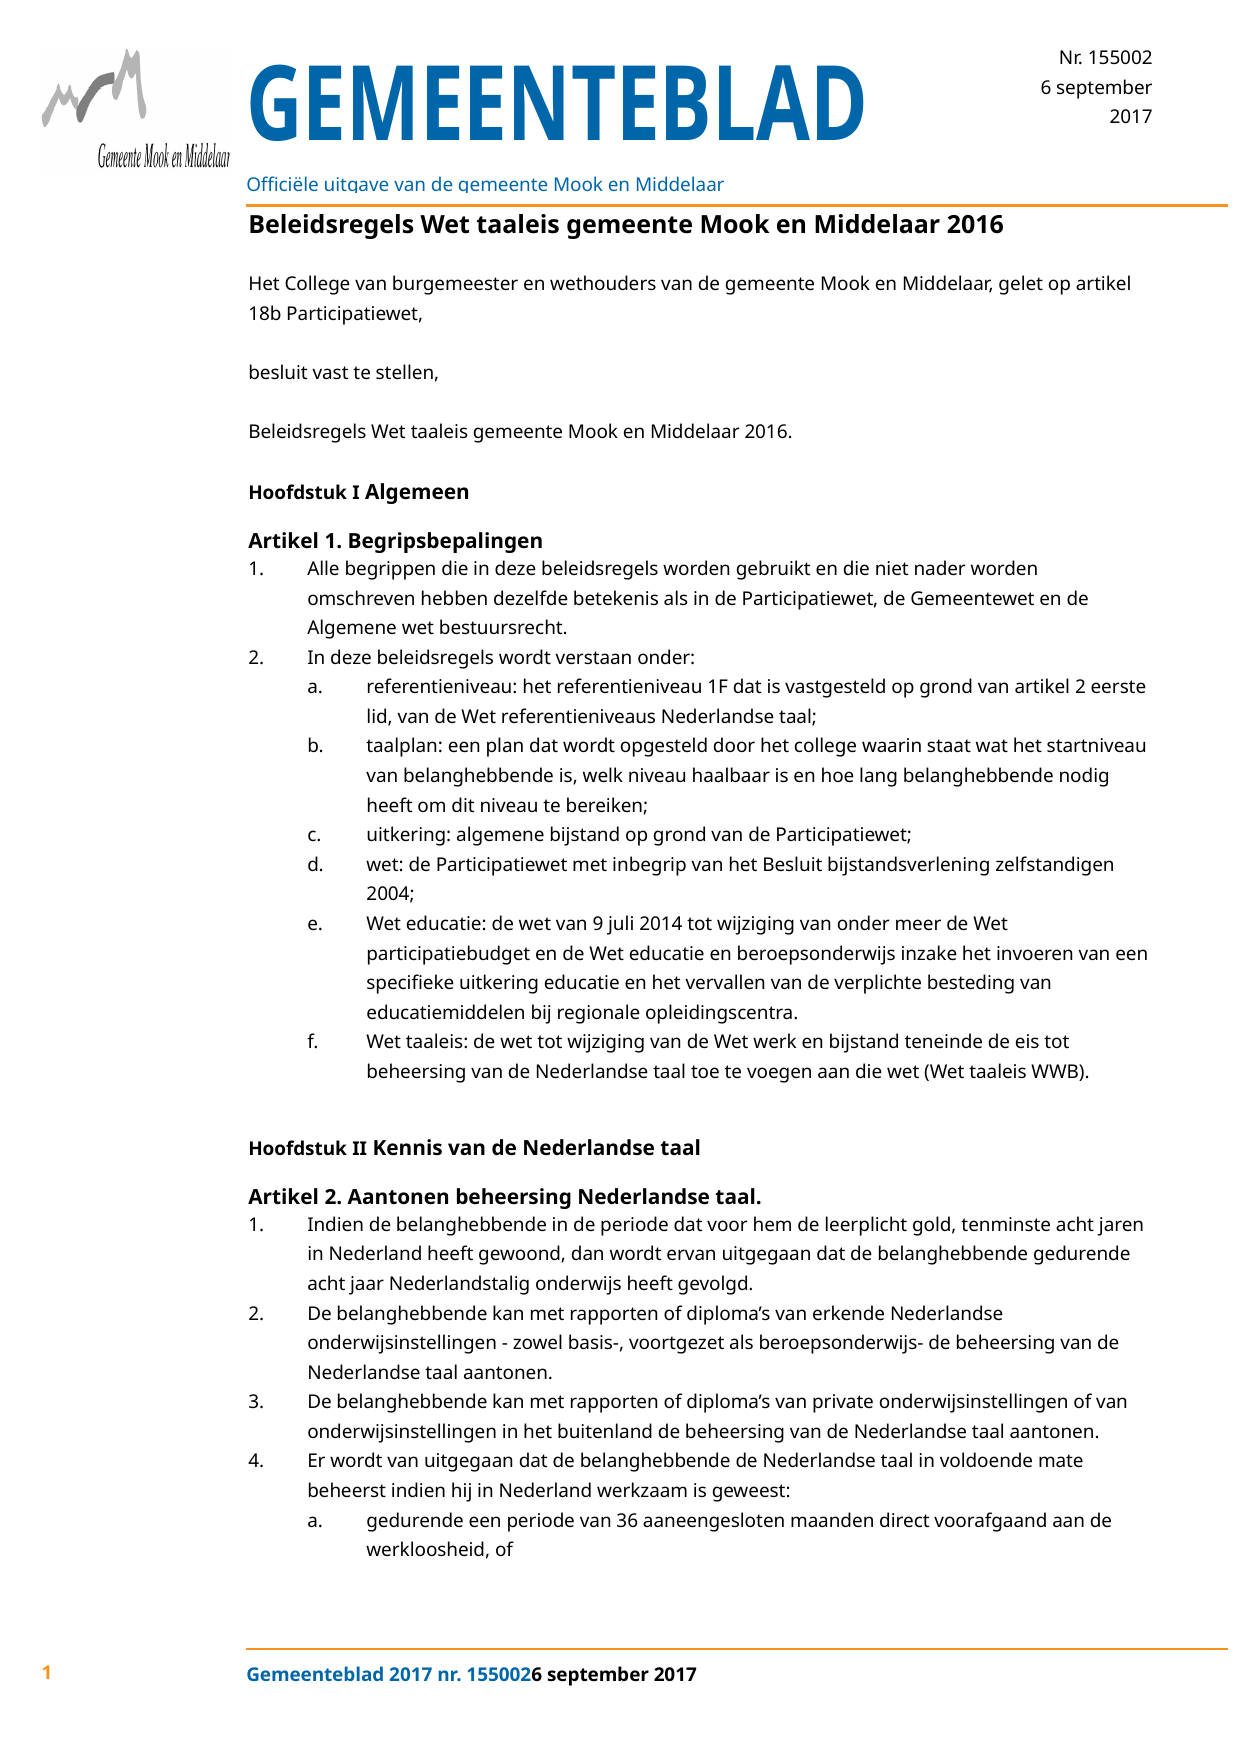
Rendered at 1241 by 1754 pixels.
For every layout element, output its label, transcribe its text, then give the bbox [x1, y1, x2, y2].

list Wet taaleis: de wet tot wijziging van de Wet werk en bijstand teneinde de eis tot beheersing van de Nederlandse taal toe te voegen aan die wet (Wet taaleis WWB). [307, 1028, 1152, 1084]
list gedurende een periode van 36 aaneengesloten maanden direct voorafgaand aan de werkloosheid, of [307, 1507, 1152, 1562]
text Artikel 1. Begripsbepalingen [248, 527, 1152, 555]
list Indien de belanghebbende in de periode dat voor hem de leerplicht gold, tenminste acht jaren in Nederland heeft gewoond, dan wordt ervan uitgegaan dat de belanghebbende gedurende acht jaar Nederlandstalig onderwijs heeft gevolgd. [248, 1211, 1152, 1296]
text Beleidsregels Wet taaleis gemeente Mook en Middelaar 2016 [248, 207, 1152, 241]
list Wet educatie: de wet van 9 juli 2014 tot wijziging van onder meer de Wet participatiebudget en de Wet educatie en beroepsonderwijs inzake het invoeren van een specifieke uitkering educatie en het vervallen van de verplichte besteding van educatiemiddelen bij regionale opleidingscentra. [307, 910, 1152, 1024]
text Hoofdstuk I Algemeen [248, 477, 1152, 506]
list uitkering: algemene bijstand op grond van de Participatiewet; [307, 821, 1152, 847]
list De belanghebbende kan met rapporten of diploma’s van private onderwijsinstellingen of van onderwijsinstellingen in het buitenland de beheersing van de Nederlandse taal aantonen. [248, 1388, 1152, 1444]
text Artikel 2. Aantonen beheersing Nederlandse taal. [248, 1182, 1152, 1211]
list In deze beleidsregels wordt verstaan onder: [248, 644, 1152, 669]
text Het College van burgemeester en wethouders van de gemeente Mook en Middelaar, gelet op artikel 18b Participatiewet, [248, 270, 1152, 326]
list Er wordt van uitgegaan dat de belanghebbende de Nederlandse taal in voldoende mate beheerst indien hij in Nederland werkzaam is geweest: [248, 1448, 1152, 1503]
list referentieniveau: het referentieniveau 1F dat is vastgesteld op grond van artikel 2 eerste lid, van de Wet referentieniveaus Nederlandse taal; [307, 673, 1152, 729]
picture [41, 47, 231, 172]
list Alle begrippen die in deze beleidsregels worden gebruikt en die niet nader worden omschreven hebben dezelfde betekenis als in de Participatiewet, de Gemeentewet en de Algemene wet bestuursrecht. [248, 555, 1152, 640]
list wet: de Participatiewet met inbegrip van het Besluit bijstandsverlening zelfstandigen 2004; [307, 851, 1152, 906]
text Hoofdstuk II Kennis van de Nederlandse taal [248, 1133, 1152, 1162]
text besluit vast te stellen, [248, 359, 1152, 385]
list De belanghebbende kan met rapporten of diploma’s van erkende Nederlandse onderwijsinstellingen - zowel basis-, voortgezet als beroepsonderwijs- de beheersing van de Nederlandse taal aantonen. [248, 1300, 1152, 1384]
text Beleidsregels Wet taaleis gemeente Mook en Middelaar 2016. [248, 418, 1152, 444]
list taalplan: een plan dat wordt opgesteld door het college waarin staat wat het startniveau van belanghebbende is, welk niveau haalbaar is en hoe lang belanghebbende nodig heeft om dit niveau te bereiken; [307, 733, 1152, 817]
